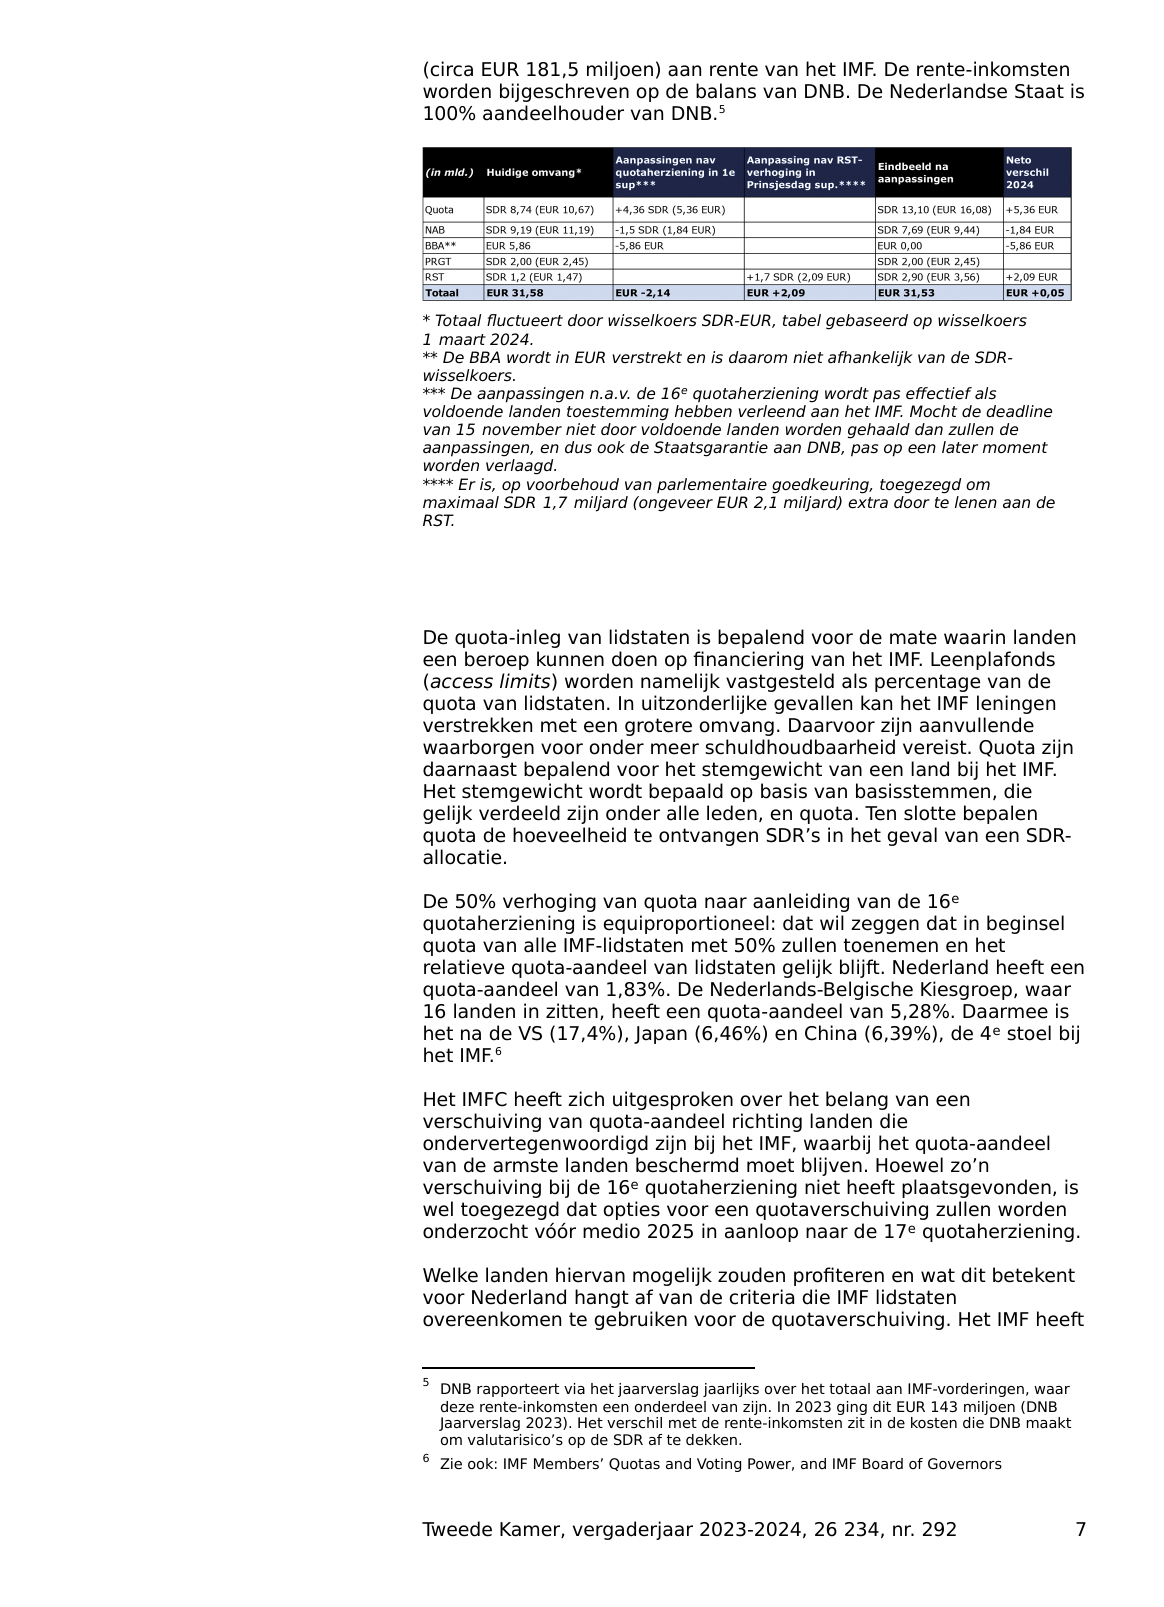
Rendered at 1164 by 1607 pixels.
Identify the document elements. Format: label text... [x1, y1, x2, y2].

text Welke landen hiervan mogelijk zouden profiteren en wat dit betekent voor Nederland hangt af van de criteria die IMF lidstaten overeenkomen te gebruiken voor de quotaverschuiving. Het IMF heeft [422, 1265, 1087, 1331]
text * Totaal fluctueert door wisselkoers SDR-EUR, tabel gebaseerd op wisselkoers 1 maart 2024. [422, 312, 1072, 349]
picture [422, 147, 1072, 301]
text (circa EUR 181,5 miljoen) aan rente van het IMF. De rente-inkomsten worden bijgeschreven op de balans van DNB. De Nederlandse Staat is 100% aandeelhouder van DNB. [422, 59, 1087, 125]
text Zie ook: IMF Members’ Quotas and Voting Power, and IMF Board of Governors [422, 1452, 1087, 1474]
text Het IMFC heeft zich uitgesproken over het belang van een verschuiving van quota-aandeel richting landen die ondervertegenwoordigd zijn bij het IMF, waarbij het quota-aandeel van de armste landen beschermd moet blijven. Hoewel zo’n verschuiving bij de 16e quotaherziening niet heeft plaatsgevonden, is wel toegezegd dat opties voor een quotaverschuiving zullen worden onderzocht vóór medio 2025 in aanloop naar de 17e quotaherziening. [422, 1089, 1087, 1243]
text DNB rapporteert via het jaarverslag jaarlijks over het totaal aan IMF-vorderingen, waar deze rente-inkomsten een onderdeel van zijn. In 2023 ging dit EUR 143 miljoen (DNB Jaarverslag 2023). Het verschil met de rente-inkomsten zit in de kosten die DNB maakt om valutarisico’s op de SDR af te dekken. [422, 1377, 1087, 1449]
text **** Er is, op voorbehoud van parlementaire goedkeuring, toegezegd om maximaal SDR 1,7 miljard (ongeveer EUR 2,1 miljard) extra door te lenen aan de RST. [422, 476, 1072, 530]
text ** De BBA wordt in EUR verstrekt en is daarom niet afhankelijk van de SDR-wisselkoers. [422, 349, 1072, 385]
text *** De aanpassingen n.a.v. de 16e quotaherziening wordt pas effectief als voldoende landen toestemming hebben verleend aan het IMF. Mocht de deadline van 15 november niet door voldoende landen worden gehaald dan zullen de aanpassingen, en dus ook de Staatsgarantie aan DNB, pas op een later moment worden verlaagd. [422, 385, 1072, 476]
text De quota-inleg van lidstaten is bepalend voor de mate waarin landen een beroep kunnen doen op financiering van het IMF. Leenplafonds (access limits) worden namelijk vastgesteld als percentage van de quota van lidstaten. In uitzonderlijke gevallen kan het IMF leningen verstrekken met een grotere omvang. Daarvoor zijn aanvullende waarborgen voor onder meer schuldhoudbaarheid vereist. Quota zijn daarnaast bepalend voor het stemgewicht van een land bij het IMF. Het stemgewicht wordt bepaald op basis van basisstemmen, die gelijk verdeeld zijn onder alle leden, en quota. Ten slotte bepalen quota de hoeveelheid te ontvangen SDR’s in het geval van een SDR-allocatie. [422, 627, 1087, 869]
text De 50% verhoging van quota naar aanleiding van de 16e quotaherziening is equiproportioneel: dat wil zeggen dat in beginsel quota van alle IMF-lidstaten met 50% zullen toenemen en het relatieve quota-aandeel van lidstaten gelijk blijft. Nederland heeft een quota-aandeel van 1,83%. De Nederlands-Belgische Kiesgroep, waar 16 landen in zitten, heeft een quota-aandeel van 5,28%. Daarmee is het na de VS (17,4%), Japan (6,46%) en China (6,39%), de 4e stoel bij het IMF. [422, 891, 1087, 1067]
